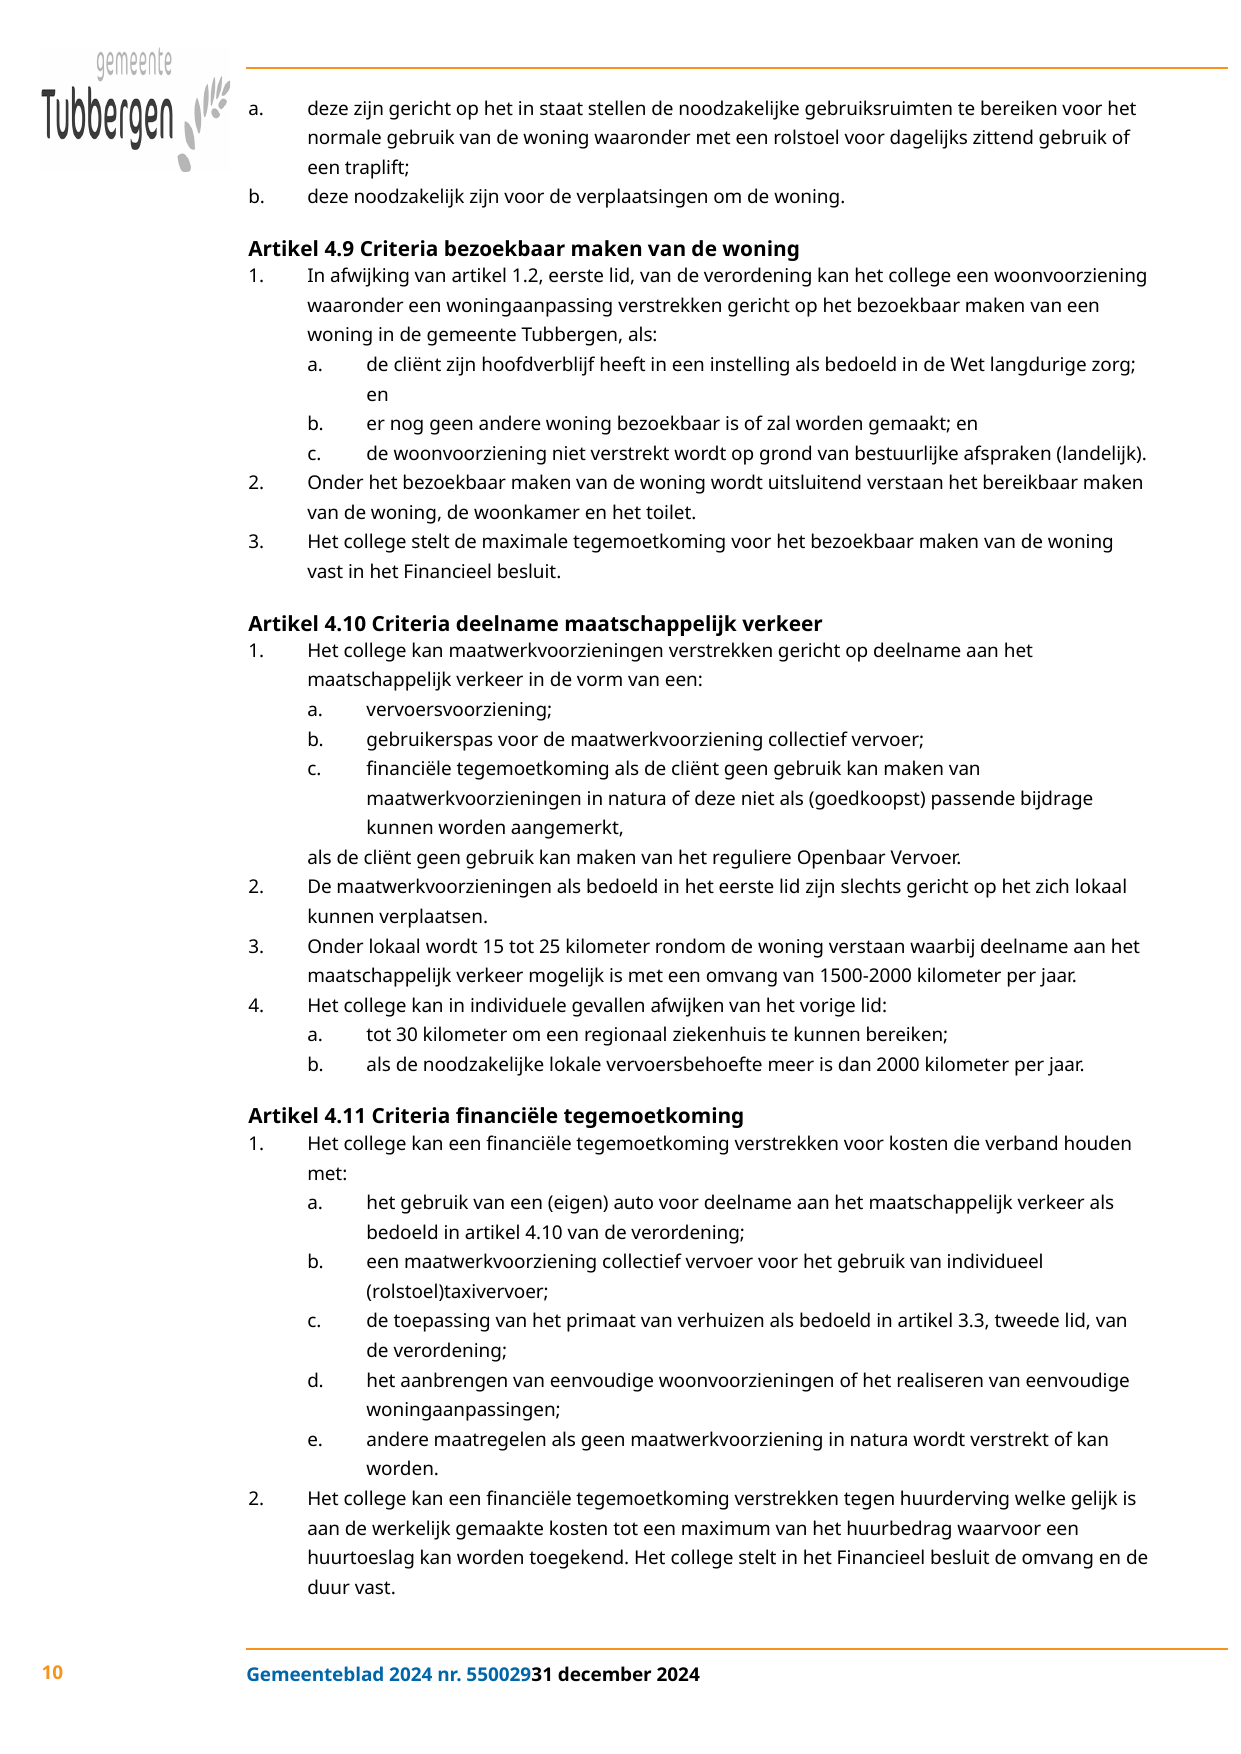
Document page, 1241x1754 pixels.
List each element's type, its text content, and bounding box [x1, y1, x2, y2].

list als de cliënt geen gebruik kan maken van het reguliere Openbaar Vervoer. [248, 844, 1152, 870]
list Onder het bezoekbaar maken van de woning wordt uitsluitend verstaan het bereikbaar maken van de woning, de woonkamer en het toilet. [248, 469, 1152, 525]
list deze noodzakelijk zijn voor de verplaatsingen om de woning. [248, 183, 1152, 209]
text Artikel 4.9 Criteria bezoekbaar maken van de woning [248, 234, 1152, 262]
list Het college kan een financiële tegemoetkoming verstrekken voor kosten die verband houden met: [248, 1130, 1152, 1185]
list tot 30 kilometer om een regionaal ziekenhuis te kunnen bereiken; [307, 1022, 1152, 1047]
list deze zijn gericht op het in staat stellen de noodzakelijke gebruiksruimten te bereiken voor het normale gebruik van de woning waaronder met een rolstoel voor dagelijks zittend gebruik of een traplift; [248, 95, 1152, 180]
list financiële tegemoetkoming als de cliënt geen gebruik kan maken van maatwerkvoorzieningen in natura of deze niet als (goedkoopst) passende bijdrage kunnen worden aangemerkt, [307, 755, 1152, 840]
text Artikel 4.10 Criteria deelname maatschappelijk verkeer [248, 609, 1152, 637]
list andere maatregelen als geen maatwerkvoorziening in natura wordt verstrekt of kan worden. [307, 1426, 1152, 1481]
list Het college stelt de maximale tegemoetkoming voor het bezoekbaar maken van de woning vast in het Financieel besluit. [248, 529, 1152, 584]
text Artikel 4.11 Criteria financiële tegemoetkoming [248, 1102, 1152, 1130]
list de toepassing van het primaat van verhuizen als bedoeld in artikel 3.3, tweede lid, van de verordening; [307, 1308, 1152, 1363]
list Onder lokaal wordt 15 tot 25 kilometer rondom de woning verstaan waarbij deelname aan het maatschappelijk verkeer mogelijk is met een omvang van 1500-2000 kilometer per jaar. [248, 933, 1152, 988]
list gebruikerspas voor de maatwerkvoorziening collectief vervoer; [307, 726, 1152, 752]
list de woonvoorziening niet verstrekt wordt op grond van bestuurlijke afspraken (landelijk). [307, 440, 1152, 466]
list De maatwerkvoorzieningen als bedoeld in het eerste lid zijn slechts gericht op het zich lokaal kunnen verplaatsen. [248, 874, 1152, 929]
list een maatwerkvoorziening collectief vervoer voor het gebruik van individueel (rolstoel)taxivervoer; [307, 1248, 1152, 1304]
list Het college kan een financiële tegemoetkoming verstrekken tegen huurderving welke gelijk is aan de werkelijk gemaakte kosten tot een maximum van het huurbedrag waarvoor een huurtoeslag kan worden toegekend. Het college stelt in het Financieel besluit de omvang en de duur vast. [248, 1485, 1152, 1599]
list In afwijking van artikel 1.2, eerste lid, van de verordening kan het college een woonvoorziening waaronder een woningaanpassing verstrekken gericht op het bezoekbaar maken van een woning in de gemeente Tubbergen, als: [248, 262, 1152, 347]
list er nog geen andere woning bezoekbaar is of zal worden gemaakt; en [307, 410, 1152, 436]
list vervoersvoorziening; [307, 696, 1152, 722]
picture [41, 47, 231, 172]
list Het college kan maatwerkvoorzieningen verstrekken gericht op deelname aan het maatschappelijk verkeer in de vorm van een: [248, 637, 1152, 692]
list de cliënt zijn hoofdverblijf heeft in een instelling als bedoeld in de Wet langdurige zorg; en [307, 351, 1152, 406]
list het aanbrengen van eenvoudige woonvoorzieningen of het realiseren van eenvoudige woningaanpassingen; [307, 1367, 1152, 1422]
list het gebruik van een (eigen) auto voor deelname aan het maatschappelijk verkeer als bedoeld in artikel 4.10 van de verordening; [307, 1189, 1152, 1244]
list Het college kan in individuele gevallen afwijken van het vorige lid: [248, 992, 1152, 1018]
list als de noodzakelijke lokale vervoersbehoefte meer is dan 2000 kilometer per jaar. [307, 1051, 1152, 1077]
